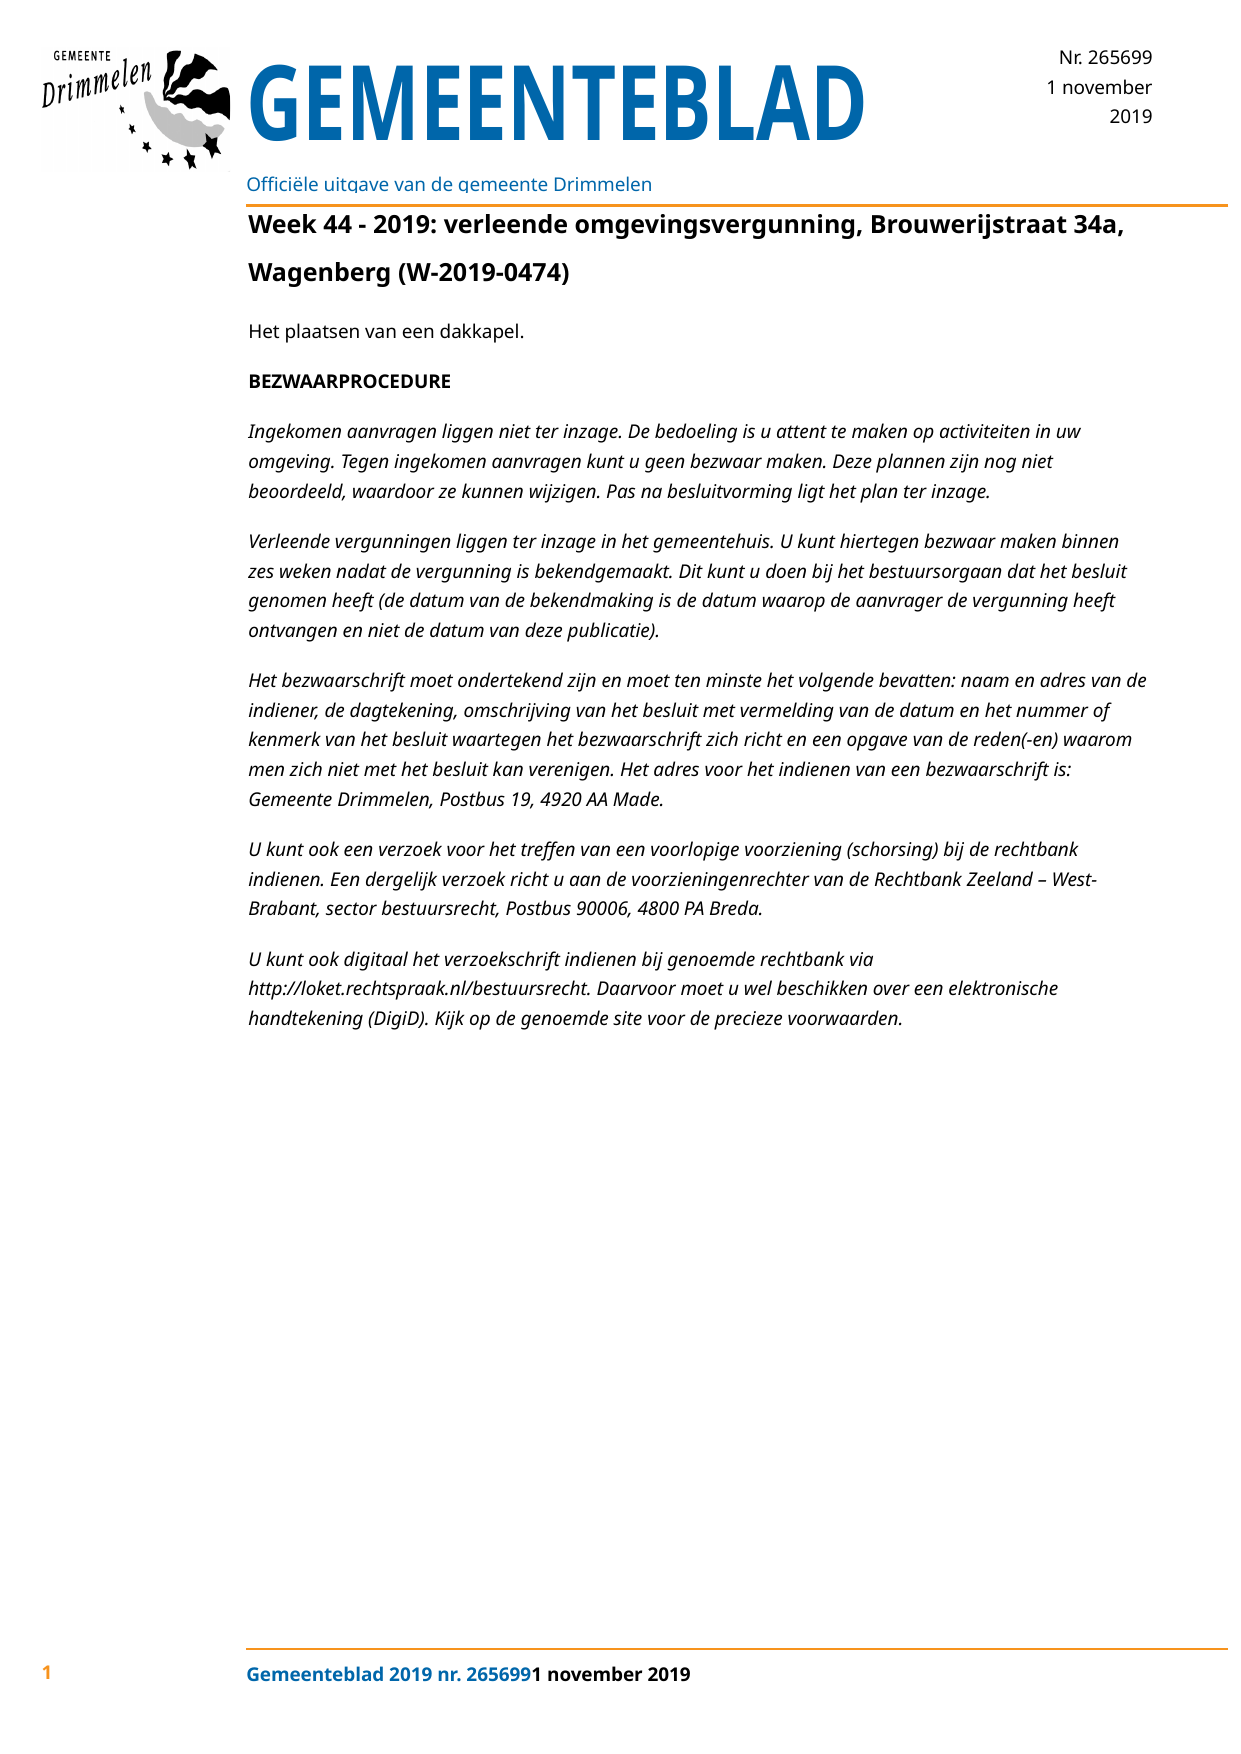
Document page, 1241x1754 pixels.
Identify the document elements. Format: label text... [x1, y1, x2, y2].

text Week 44 - 2019: verleende omgevingsvergunning, Brouwerijstraat 34a, Wagenberg (W-2019-0474) [248, 207, 1152, 288]
text U kunt ook digitaal het verzoekschrift indienen bij genoemde rechtbank via http://loket.rechtspraak.nl/bestuursrecht. Daarvoor moet u wel beschikken over een elektronische handtekening (DigiD). Kijk op de genoemde site voor de precieze voorwaarden. [248, 946, 1152, 1031]
text U kunt ook een verzoek voor het treffen van een voorlopige voorziening (schorsing) bij de rechtbank indienen. Een dergelijk verzoek richt u aan de voorzieningenrechter van de Rechtbank Zeeland – West-Brabant, sector bestuursrecht, Postbus 90006, 4800 PA Breda. [248, 836, 1152, 921]
text BEZWAARPROCEDURE [248, 368, 1152, 394]
text Ingekomen aanvragen liggen niet ter inzage. De bedoeling is u attent te maken op activiteiten in uw omgeving. Tegen ingekomen aanvragen kunt u geen bezwaar maken. Deze plannen zijn nog niet beoordeeld, waardoor ze kunnen wijzigen. Pas na besluitvorming ligt het plan ter inzage. [248, 419, 1152, 504]
text Het bezwaarschrift moet ondertekend zijn en moet ten minste het volgende bevatten: naam en adres van de indiener, de dagtekening, omschrijving van het besluit met vermelding van de datum en het nummer of kenmerk van het besluit waartegen het bezwaarschrift zich richt en een opgave van de reden(-en) waarom men zich niet met het besluit kan verenigen. Het adres voor het indienen van een bezwaarschrift is: Gemeente Drimmelen, Postbus 19, 4920 AA Made. [248, 667, 1152, 812]
picture [41, 47, 231, 172]
text Verleende vergunningen liggen ter inzage in het gemeentehuis. U kunt hiertegen bezwaar maken binnen zes weken nadat de vergunning is bekendgemaakt. Dit kunt u doen bij het bestuursorgaan dat het besluit genomen heeft (de datum van de bekendmaking is de datum waarop de aanvrager de vergunning heeft ontvangen en niet de datum van deze publicatie). [248, 528, 1152, 643]
text Het plaatsen van een dakkapel. [248, 318, 1152, 344]
